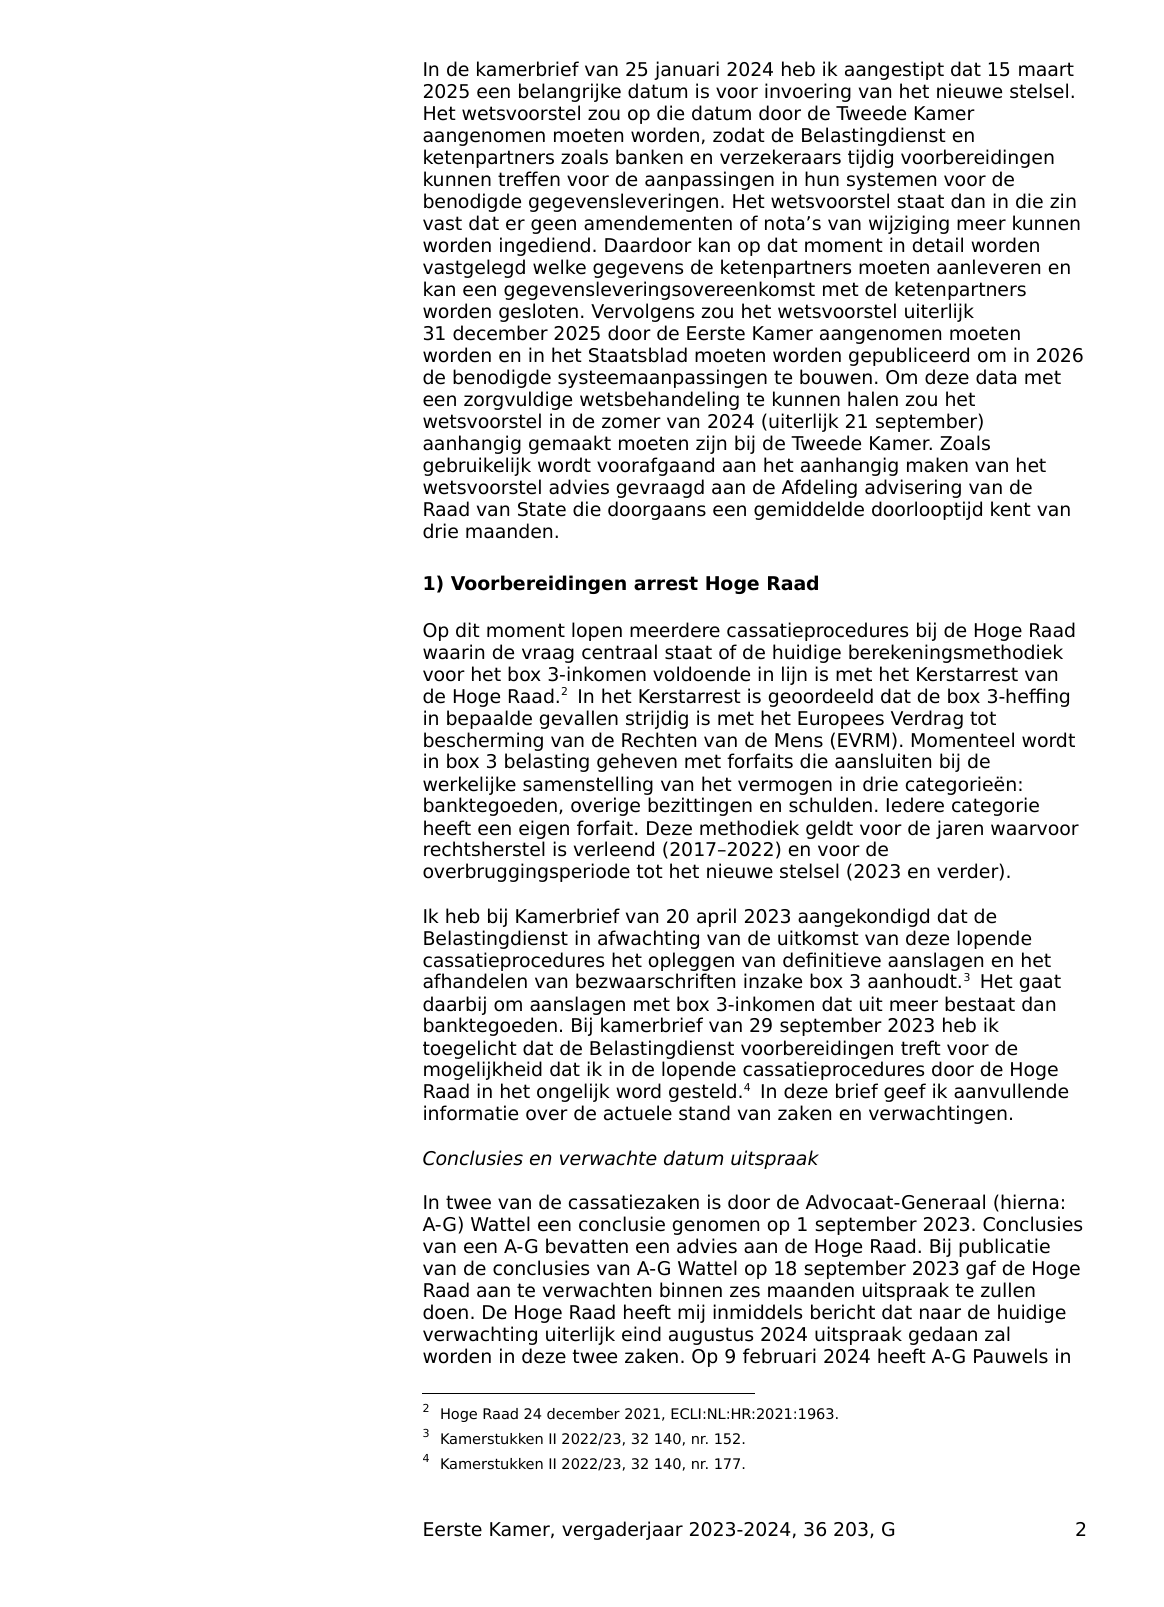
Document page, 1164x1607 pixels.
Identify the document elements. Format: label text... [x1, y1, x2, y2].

text Ik heb bij Kamerbrief van 20 april 2023 aangekondigd dat de Belastingdienst in afwachting van de uitkomst van deze lopende cassatieprocedures het opleggen van definitieve aanslagen en het afhandelen van bezwaarschriften inzake box 3 aanhoudt. Het gaat daarbij om aanslagen met box 3-inkomen dat uit meer bestaat dan banktegoeden. Bij kamerbrief van 29 september 2023 heb ik toegelicht dat de Belastingdienst voorbereidingen treft voor de mogelijkheid dat ik in de lopende cassatieprocedures door de Hoge Raad in het ongelijk word gesteld. In deze brief geef ik aanvullende informatie over de actuele stand van zaken en verwachtingen. [422, 906, 1087, 1125]
text Kamerstukken II 2022/23, 32 140, nr. 177. [422, 1452, 1087, 1474]
subtitle Conclusies en verwachte datum uitspraak [422, 1147, 1087, 1169]
text Kamerstukken II 2022/23, 32 140, nr. 152. [422, 1427, 1087, 1449]
text In de kamerbrief van 25 januari 2024 heb ik aangestipt dat 15 maart 2025 een belangrijke datum is voor invoering van het nieuwe stelsel. Het wetsvoorstel zou op die datum door de Tweede Kamer aangenomen moeten worden, zodat de Belastingdienst en ketenpartners zoals banken en verzekeraars tijdig voorbereidingen kunnen treffen voor de aanpassingen in hun systemen voor de benodigde gegevensleveringen. Het wetsvoorstel staat dan in die zin vast dat er geen amendementen of nota’s van wijziging meer kunnen worden ingediend. Daardoor kan op dat moment in detail worden vastgelegd welke gegevens de ketenpartners moeten aanleveren en kan een gegevensleveringsovereenkomst met de ketenpartners worden gesloten. Vervolgens zou het wetsvoorstel uiterlijk 31 december 2025 door de Eerste Kamer aangenomen moeten worden en in het Staatsblad moeten worden gepubliceerd om in 2026 de benodigde systeemaanpassingen te bouwen. Om deze data met een zorgvuldige wetsbehandeling te kunnen halen zou het wetsvoorstel in de zomer van 2024 (uiterlijk 21 september) aanhangig gemaakt moeten zijn bij de Tweede Kamer. Zoals gebruikelijk wordt voorafgaand aan het aanhangig maken van het wetsvoorstel advies gevraagd aan de Afdeling advisering van de Raad van State die doorgaans een gemiddelde doorlooptijd kent van drie maanden. [422, 59, 1087, 543]
text In twee van de cassatiezaken is door de Advocaat-Generaal (hierna: A-G) Wattel een conclusie genomen op 1 september 2023. Conclusies van een A-G bevatten een advies aan de Hoge Raad. Bij publicatie van de conclusies van A-G Wattel op 18 september 2023 gaf de Hoge Raad aan te verwachten binnen zes maanden uitspraak te zullen doen. De Hoge Raad heeft mij inmiddels bericht dat naar de huidige verwachting uiterlijk eind augustus 2024 uitspraak gedaan zal worden in deze twee zaken. Op 9 februari 2024 heeft A-G Pauwels in [422, 1192, 1087, 1367]
subtitle 1) Voorbereidingen arrest Hoge Raad [422, 573, 1087, 594]
text Op dit moment lopen meerdere cassatieprocedures bij de Hoge Raad waarin de vraag centraal staat of de huidige berekeningsmethodiek voor het box 3-inkomen voldoende in lijn is met het Kerstarrest van de Hoge Raad. In het Kerstarrest is geoordeeld dat de box 3-heffing in bepaalde gevallen strijdig is met het Europees Verdrag tot bescherming van de Rechten van de Mens (EVRM). Momenteel wordt in box 3 belasting geheven met forfaits die aansluiten bij de werkelijke samenstelling van het vermogen in drie categorieën: banktegoeden, overige bezittingen en schulden. Iedere categorie heeft een eigen forfait. Deze methodiek geldt voor de jaren waarvoor rechtsherstel is verleend (2017–2022) en voor de overbruggingsperiode tot het nieuwe stelsel (2023 en verder). [422, 619, 1087, 883]
text Hoge Raad 24 december 2021, ECLI:NL:HR:2021:1963. [422, 1402, 1087, 1424]
